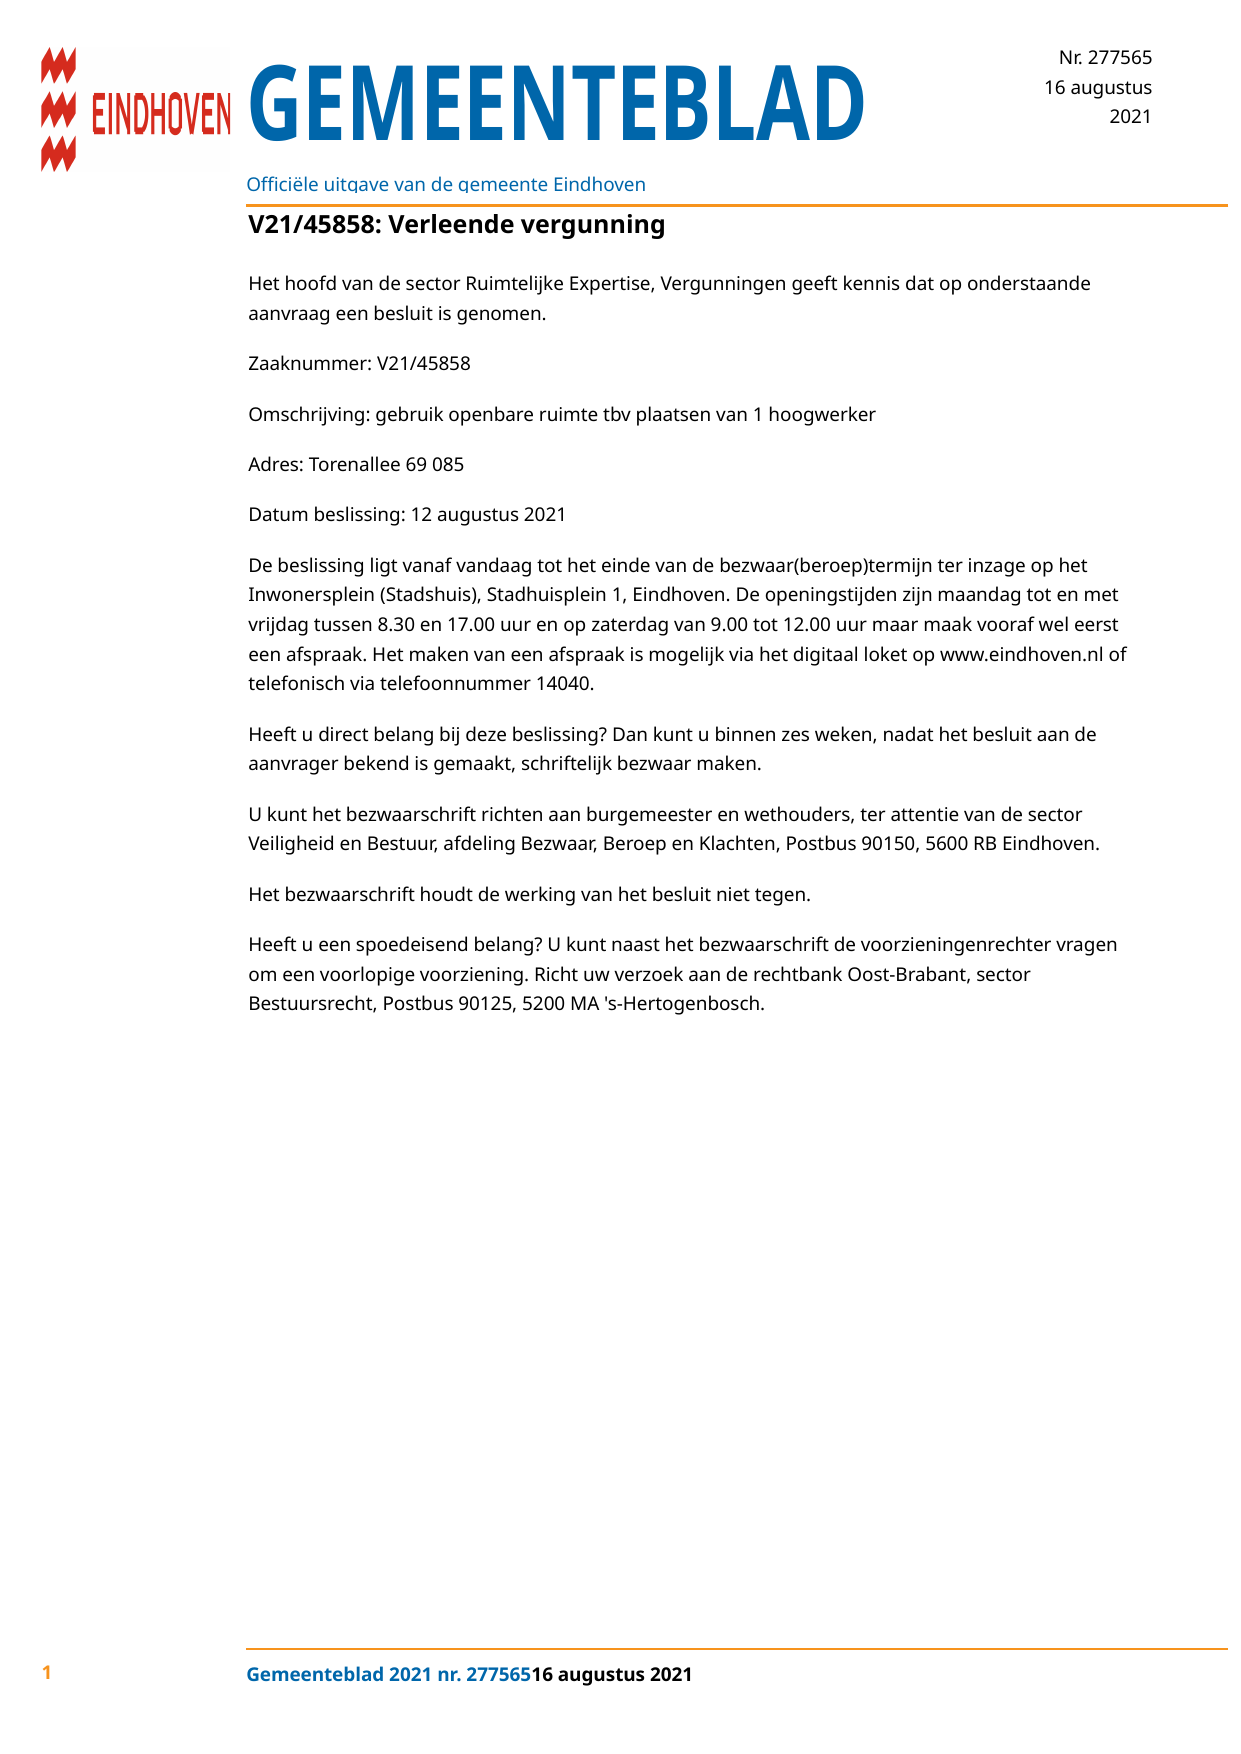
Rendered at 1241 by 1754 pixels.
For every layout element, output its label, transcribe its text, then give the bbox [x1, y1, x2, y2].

text Omschrijving: gebruik openbare ruimte tbv plaatsen van 1 hoogwerker [248, 401, 1152, 426]
text De beslissing ligt vanaf vandaag tot het einde van de bezwaar(beroep)termijn ter inzage op het Inwonersplein (Stadshuis), Stadhuisplein 1, Eindhoven. De openingstijden zijn maandag tot en met vrijdag tussen 8.30 en 17.00 uur en op zaterdag van 9.00 tot 12.00 uur maar maak vooraf wel eerst een afspraak. Het maken van een afspraak is mogelijk via het digitaal loket op www.eindhoven.nl of telefonisch via telefoonnummer 14040. [248, 552, 1152, 696]
text Heeft u direct belang bij deze beslissing? Dan kunt u binnen zes weken, nadat het besluit aan de aanvrager bekend is gemaakt, schriftelijk bezwaar maken. [248, 721, 1152, 776]
picture [41, 47, 231, 172]
text Heeft u een spoedeisend belang? U kunt naast het bezwaarschrift de voorzieningenrechter vragen om een voorlopige voorziening. Richt uw verzoek aan de rechtbank Oost-Brabant, sector Bestuursrecht, Postbus 90125, 5200 MA 's-Hertogenbosch. [248, 931, 1152, 1016]
text Datum beslissing: 12 augustus 2021 [248, 502, 1152, 527]
text Het hoofd van de sector Ruimtelijke Expertise, Vergunningen geeft kennis dat op onderstaande aanvraag een besluit is genomen. [248, 270, 1152, 326]
text Zaaknummer: V21/45858 [248, 350, 1152, 376]
text Adres: Torenallee 69 085 [248, 451, 1152, 477]
text U kunt het bezwaarschrift richten aan burgemeester en wethouders, ter attentie van de sector Veiligheid en Bestuur, afdeling Bezwaar, Beroep en Klachten, Postbus 90150, 5600 RB Eindhoven. [248, 801, 1152, 856]
text Het bezwaarschrift houdt de werking van het besluit niet tegen. [248, 881, 1152, 906]
text V21/45858: Verleende vergunning [248, 207, 1152, 241]
